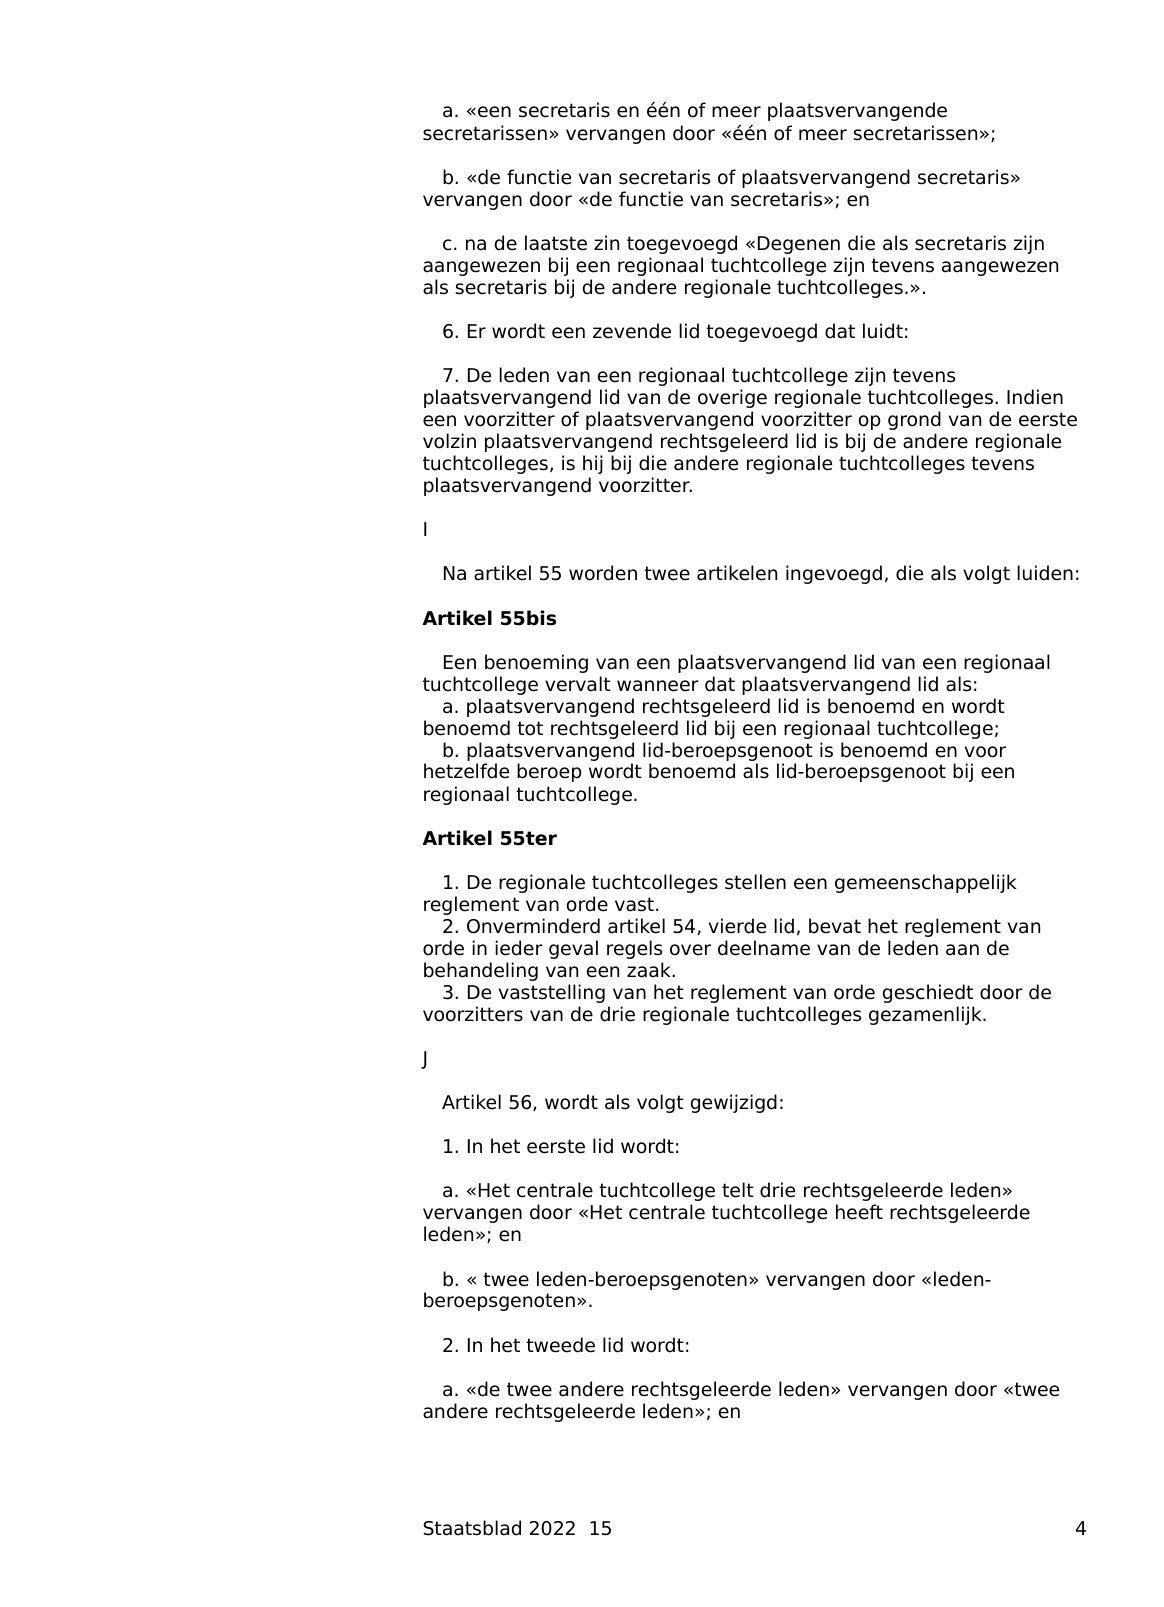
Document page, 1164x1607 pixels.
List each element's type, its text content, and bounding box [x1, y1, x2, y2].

text Artikel 56, wordt als volgt gewijzigd: [422, 1092, 1087, 1114]
text 3. De vaststelling van het reglement van orde geschiedt door de voorzitters van de drie regionale tuchtcolleges gezamenlijk. [422, 982, 1087, 1026]
text a. «een secretaris en één of meer plaatsvervangende secretarissen» vervangen door «één of meer secretarissen»; [422, 100, 1087, 144]
text 6. Er wordt een zevende lid toegevoegd dat luidt: [422, 321, 1087, 343]
text b. « twee leden-beroepsgenoten» vervangen door «leden-beroepsgenoten». [422, 1268, 1087, 1312]
text a. plaatsvervangend rechtsgeleerd lid is benoemd en wordt benoemd tot rechtsgeleerd lid bij een regionaal tuchtcollege; [422, 696, 1087, 739]
text a. «de twee andere rechtsgeleerde leden» vervangen door «twee andere rechtsgeleerde leden»; en [422, 1379, 1087, 1423]
text b. plaatsvervangend lid-beroepsgenoot is benoemd en voor hetzelfde beroep wordt benoemd als lid-beroepsgenoot bij een regionaal tuchtcollege. [422, 739, 1087, 805]
text Een benoeming van een plaatsvervangend lid van een regionaal tuchtcollege vervalt wanneer dat plaatsvervangend lid als: [422, 652, 1087, 696]
text b. «de functie van secretaris of plaatsvervangend secretaris» vervangen door «de functie van secretaris»; en [422, 167, 1087, 211]
text 7. De leden van een regionaal tuchtcollege zijn tevens plaatsvervangend lid van de overige regionale tuchtcolleges. Indien een voorzitter of plaatsvervangend voorzitter op grond van de eerste volzin plaatsvervangend rechtsgeleerd lid is bij de andere regionale tuchtcolleges, is hij bij die andere regionale tuchtcolleges tevens plaatsvervangend voorzitter. [422, 365, 1087, 497]
text J [422, 1048, 1087, 1070]
text a. «Het centrale tuchtcollege telt drie rechtsgeleerde leden» vervangen door «Het centrale tuchtcollege heeft rechtsgeleerde leden»; en [422, 1180, 1087, 1246]
text I [422, 519, 1087, 541]
text 1. De regionale tuchtcolleges stellen een gemeenschappelijk reglement van orde vast. [422, 872, 1087, 916]
text 2. Onverminderd artikel 54, vierde lid, bevat het reglement van orde in ieder geval regels over deelname van de leden aan de behandeling van een zaak. [422, 916, 1087, 982]
text c. na de laatste zin toegevoegd «Degenen die als secretaris zijn aangewezen bij een regionaal tuchtcollege zijn tevens aangewezen als secretaris bij de andere regionale tuchtcolleges.». [422, 233, 1087, 299]
subtitle Artikel 55bis [422, 607, 1087, 629]
text 2. In het tweede lid wordt: [422, 1334, 1087, 1357]
subtitle Artikel 55ter [422, 828, 1087, 849]
text Na artikel 55 worden twee artikelen ingevoegd, die als volgt luiden: [422, 563, 1087, 585]
text 1. In het eerste lid wordt: [422, 1136, 1087, 1158]
